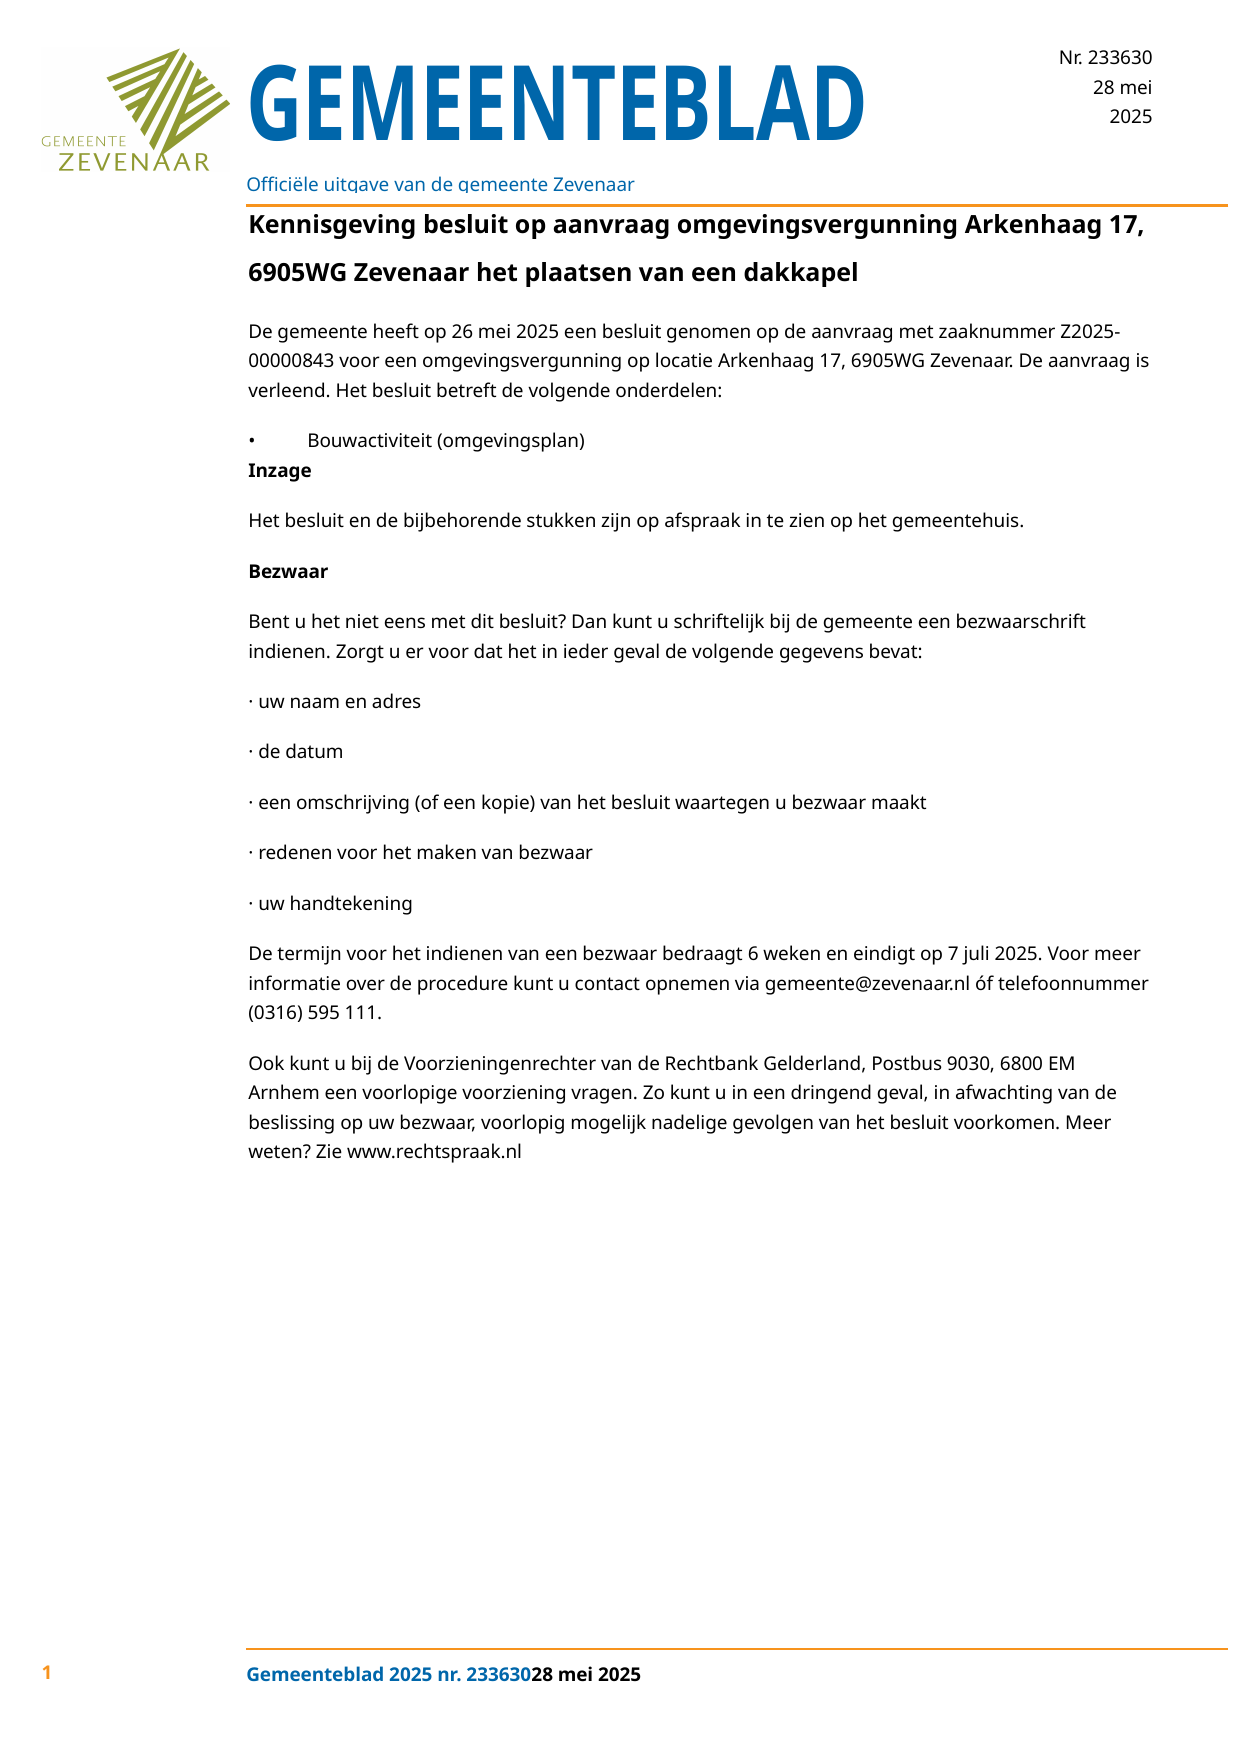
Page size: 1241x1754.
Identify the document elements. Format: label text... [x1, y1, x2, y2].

text · uw handtekening [248, 890, 1152, 916]
text · een omschrijving (of een kopie) van het besluit waartegen u bezwaar maakt [248, 789, 1152, 815]
text Kennisgeving besluit op aanvraag omgevingsvergunning Arkenhaag 17, 6905WG Zevenaar het plaatsen van een dakkapel [248, 207, 1152, 288]
text Bent u het niet eens met dit besluit? Dan kunt u schriftelijk bij de gemeente een bezwaarschrift indienen. Zorgt u er voor dat het in ieder geval de volgende gegevens bevat: [248, 608, 1152, 664]
text Het besluit en de bijbehorende stukken zijn op afspraak in te zien op het gemeentehuis. [248, 507, 1152, 533]
text · de datum [248, 739, 1152, 764]
text De gemeente heeft op 26 mei 2025 een besluit genomen op de aanvraag met zaaknummer Z2025-00000843 voor een omgevingsvergunning op locatie Arkenhaag 17, 6905WG Zevenaar. De aanvraag is verleend. Het besluit betreft de volgende onderdelen: [248, 318, 1152, 403]
text Ook kunt u bij de Voorzieningenrechter van de Rechtbank Gelderland, Postbus 9030, 6800 EM Arnhem een voorlopige voorziening vragen. Zo kunt u in een dringend geval, in afwachting van de beslissing op uw bezwaar, voorlopig mogelijk nadelige gevolgen van het besluit voorkomen. Meer weten? Zie www.rechtspraak.nl [248, 1050, 1152, 1164]
text · redenen voor het maken van bezwaar [248, 839, 1152, 865]
text Inzage [248, 457, 1152, 483]
picture [41, 47, 231, 172]
text Bezwaar [248, 558, 1152, 584]
text · uw naam en adres [248, 688, 1152, 714]
text De termijn voor het indienen van een bezwaar bedraagt 6 weken en eindigt op 7 juli 2025. Voor meer informatie over de procedure kunt u contact opnemen via gemeente@zevenaar.nl óf telefoonnummer (0316) 595 111. [248, 940, 1152, 1025]
list Bouwactiviteit (omgevingsplan) [248, 427, 1152, 453]
